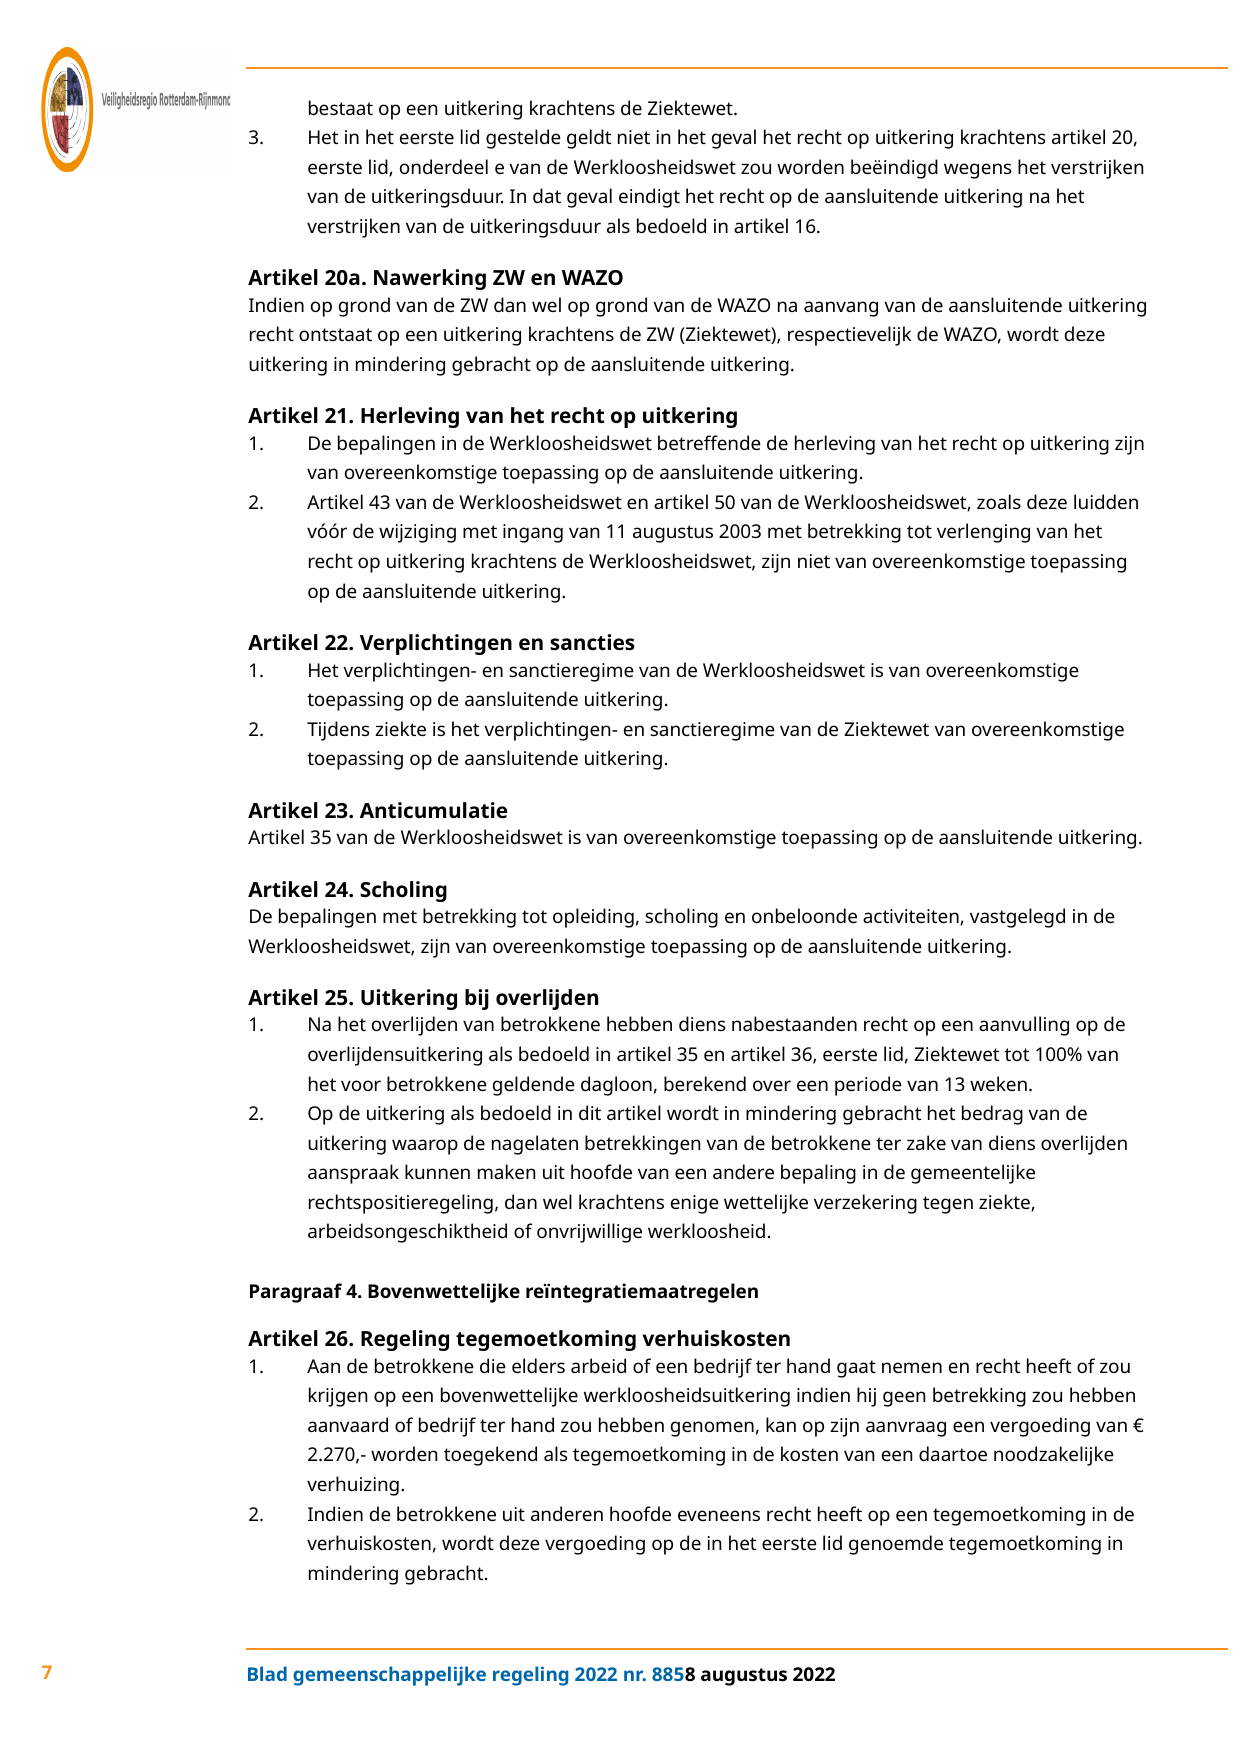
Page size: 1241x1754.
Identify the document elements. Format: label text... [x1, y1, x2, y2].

text Artikel 23. Anticumulatie [248, 796, 1152, 824]
list Op de uitkering als bedoeld in dit artikel wordt in mindering gebracht het bedrag van de uitkering waarop de nagelaten betrekkingen van de betrokkene ter zake van diens overlijden aanspraak kunnen maken uit hoofde van een andere bepaling in de gemeentelijke rechtspositieregeling, dan wel krachtens enige wettelijke verzekering tegen ziekte, arbeidsongeschiktheid of onvrijwillige werkloosheid. [248, 1100, 1152, 1244]
list Aan de betrokkene die elders arbeid of een bedrijf ter hand gaat nemen en recht heeft of zou krijgen op een bovenwettelijke werkloosheidsuitkering indien hij geen betrekking zou hebben aanvaard of bedrijf ter hand zou hebben genomen, kan op zijn aanvraag een vergoeding van € 2.270,- worden toegekend als tegemoetkoming in de kosten van een daartoe noodzakelijke verhuizing. [248, 1353, 1152, 1497]
text Artikel 22. Verplichtingen en sancties [248, 628, 1152, 657]
text Indien op grond van de ZW dan wel op grond van de WAZO na aanvang van de aansluitende uitkering recht ontstaat op een uitkering krachtens de ZW (Ziektewet), respectievelijk de WAZO, wordt deze uitkering in mindering gebracht op de aansluitende uitkering. [248, 292, 1152, 377]
list Tijdens ziekte is het verplichtingen- en sanctieregime van de Ziektewet van overeenkomstige toepassing op de aansluitende uitkering. [248, 716, 1152, 771]
text Artikel 35 van de Werkloosheidswet is van overeenkomstige toepassing op de aansluitende uitkering. [248, 824, 1152, 850]
list De bepalingen in de Werkloosheidswet betreffende de herleving van het recht op uitkering zijn van overeenkomstige toepassing op de aansluitende uitkering. [248, 430, 1152, 485]
text Artikel 25. Uitkering bij overlijden [248, 983, 1152, 1012]
text Artikel 20a. Nawerking ZW en WAZO [248, 263, 1152, 292]
text De bepalingen met betrekking tot opleiding, scholing en onbeloonde activiteiten, vastgelegd in de Werkloosheidswet, zijn van overeenkomstige toepassing op de aansluitende uitkering. [248, 903, 1152, 958]
list Artikel 43 van de Werkloosheidswet en artikel 50 van de Werkloosheidswet, zoals deze luidden vóór de wijziging met ingang van 11 augustus 2003 met betrekking tot verlenging van het recht op uitkering krachtens de Werkloosheidswet, zijn niet van overeenkomstige toepassing op de aansluitende uitkering. [248, 489, 1152, 604]
list Indien de betrokkene uit anderen hoofde eveneens recht heeft op een tegemoetkoming in de verhuiskosten, wordt deze vergoeding op de in het eerste lid genoemde tegemoetkoming in mindering gebracht. [248, 1501, 1152, 1586]
text Artikel 26. Regeling tegemoetkoming verhuiskosten [248, 1324, 1152, 1353]
list Het verplichtingen- en sanctieregime van de Werkloosheidswet is van overeenkomstige toepassing op de aansluitende uitkering. [248, 657, 1152, 712]
text Artikel 21. Herleving van het recht op uitkering [248, 402, 1152, 430]
list Na het overlijden van betrokkene hebben diens nabestaanden recht op een aanvulling op de overlijdensuitkering als bedoeld in artikel 35 en artikel 36, eerste lid, Ziektewet tot 100% van het voor betrokkene geldende dagloon, berekend over een periode van 13 weken. [248, 1012, 1152, 1097]
list bestaat op een uitkering krachtens de Ziektewet. [248, 95, 1152, 121]
list Het in het eerste lid gestelde geldt niet in het geval het recht op uitkering krachtens artikel 20, eerste lid, onderdeel e van de Werkloosheidswet zou worden beëindigd wegens het verstrijken van de uitkeringsduur. In dat geval eindigt het recht op de aansluitende uitkering na het verstrijken van de uitkeringsduur als bedoeld in artikel 16. [248, 124, 1152, 239]
picture [41, 47, 231, 172]
text Artikel 24. Scholing [248, 875, 1152, 903]
text Paragraaf 4. Bovenwettelijke reïntegratiemaatregelen [248, 1278, 1152, 1304]
